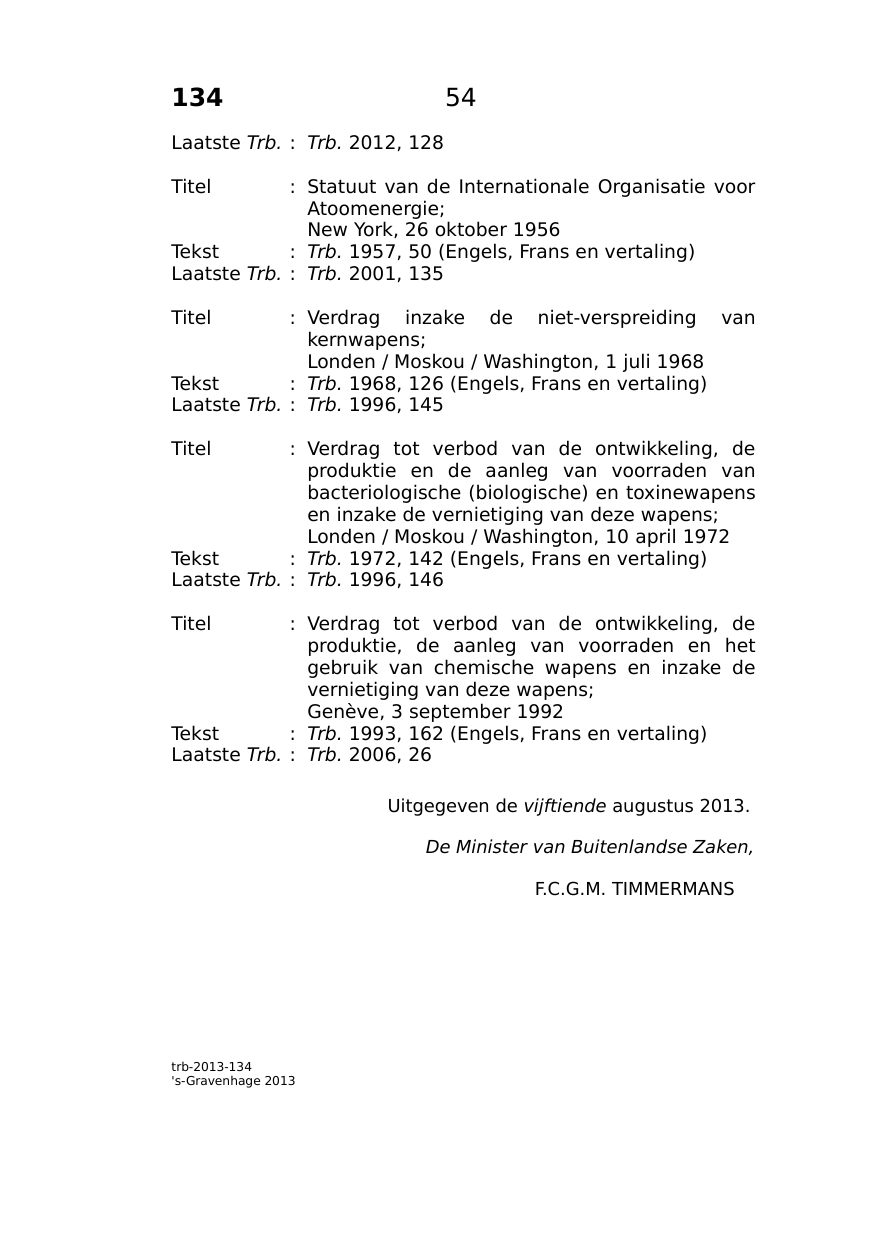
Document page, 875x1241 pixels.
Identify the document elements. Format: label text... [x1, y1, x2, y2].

table_cell : [289, 176, 307, 241]
table_cell [307, 591, 756, 613]
table_cell Statuut van de Internationale Organisatie voor Atoomenergie; New York, 26 oktober 1956 [307, 176, 756, 241]
table_cell Tekst [171, 723, 289, 744]
table_cell Trb. 1993, 162 (Engels, Frans en vertaling) [307, 723, 756, 744]
text trb-2013-134 [171, 1060, 405, 1074]
table_cell : [289, 723, 307, 744]
table_cell : [289, 241, 307, 263]
table_cell [289, 591, 307, 613]
table_cell : [289, 548, 307, 569]
table_cell : [289, 613, 307, 722]
table_cell Tekst [171, 373, 289, 394]
table_cell Trb. 1996, 146 [307, 569, 756, 591]
table_cell Trb. 2006, 26 [307, 744, 756, 766]
table_cell : [289, 569, 307, 591]
table_cell Laatste Trb. [171, 744, 289, 766]
table_cell [171, 591, 289, 613]
table_cell : [289, 132, 307, 154]
table_cell [289, 154, 307, 176]
table_cell Laatste Trb. [171, 132, 289, 154]
table_cell [289, 285, 307, 307]
table_cell [307, 416, 756, 438]
table_cell : [289, 744, 307, 766]
table_cell Trb. 1996, 145 [307, 394, 756, 416]
table_cell Laatste Trb. [171, 569, 289, 591]
table_cell Titel [171, 438, 289, 547]
text De Minister van Buitenlandse Zaken, F.C.G.M. TIMMERMANS [171, 837, 756, 899]
text 's-Gravenhage 2013 [171, 1074, 405, 1088]
table_cell Titel [171, 176, 289, 241]
table_cell : [289, 263, 307, 285]
table_cell Verdrag inzake de niet-verspreiding van kernwapens; Londen / Moskou / Washington, 1 juli 1968 [307, 307, 756, 372]
table_cell [307, 285, 756, 307]
table_cell Titel [171, 307, 289, 372]
table_cell [171, 416, 289, 438]
table_cell Trb. 1957, 50 (Engels, Frans en vertaling) [307, 241, 756, 263]
table_cell : [289, 373, 307, 394]
table_cell : [289, 438, 307, 547]
table_cell Titel [171, 613, 289, 722]
table_cell Trb. 1972, 142 (Engels, Frans en vertaling) [307, 548, 756, 569]
table_cell Trb. 2012, 128 [307, 132, 756, 154]
table_cell Verdrag tot verbod van de ontwikkeling, de produktie, de aanleg van voorraden en het gebruik van chemische wapens en inzake de vernietiging van deze wapens; Genève, 3 september 1992 [307, 613, 756, 722]
table_cell [289, 416, 307, 438]
table_cell Tekst [171, 548, 289, 569]
table_cell Laatste Trb. [171, 263, 289, 285]
table_cell : [289, 394, 307, 416]
table_cell Trb. 1968, 126 (Engels, Frans en vertaling) [307, 373, 756, 394]
table_cell : [289, 307, 307, 372]
table_cell [307, 154, 756, 176]
text Uitgegeven de vijftiende augustus 2013. [171, 796, 756, 817]
table_cell Laatste Trb. [171, 394, 289, 416]
table_cell Tekst [171, 241, 289, 263]
table_cell [171, 285, 289, 307]
table_cell Trb. 2001, 135 [307, 263, 756, 285]
table_cell Verdrag tot verbod van de ontwikkeling, de produktie en de aanleg van voorraden van bacteriologische (biologische) en toxinewapens en inzake de vernietiging van deze wapens; Londen / Moskou / Washington, 10 april 1972 [307, 438, 756, 547]
table_cell [171, 154, 289, 176]
